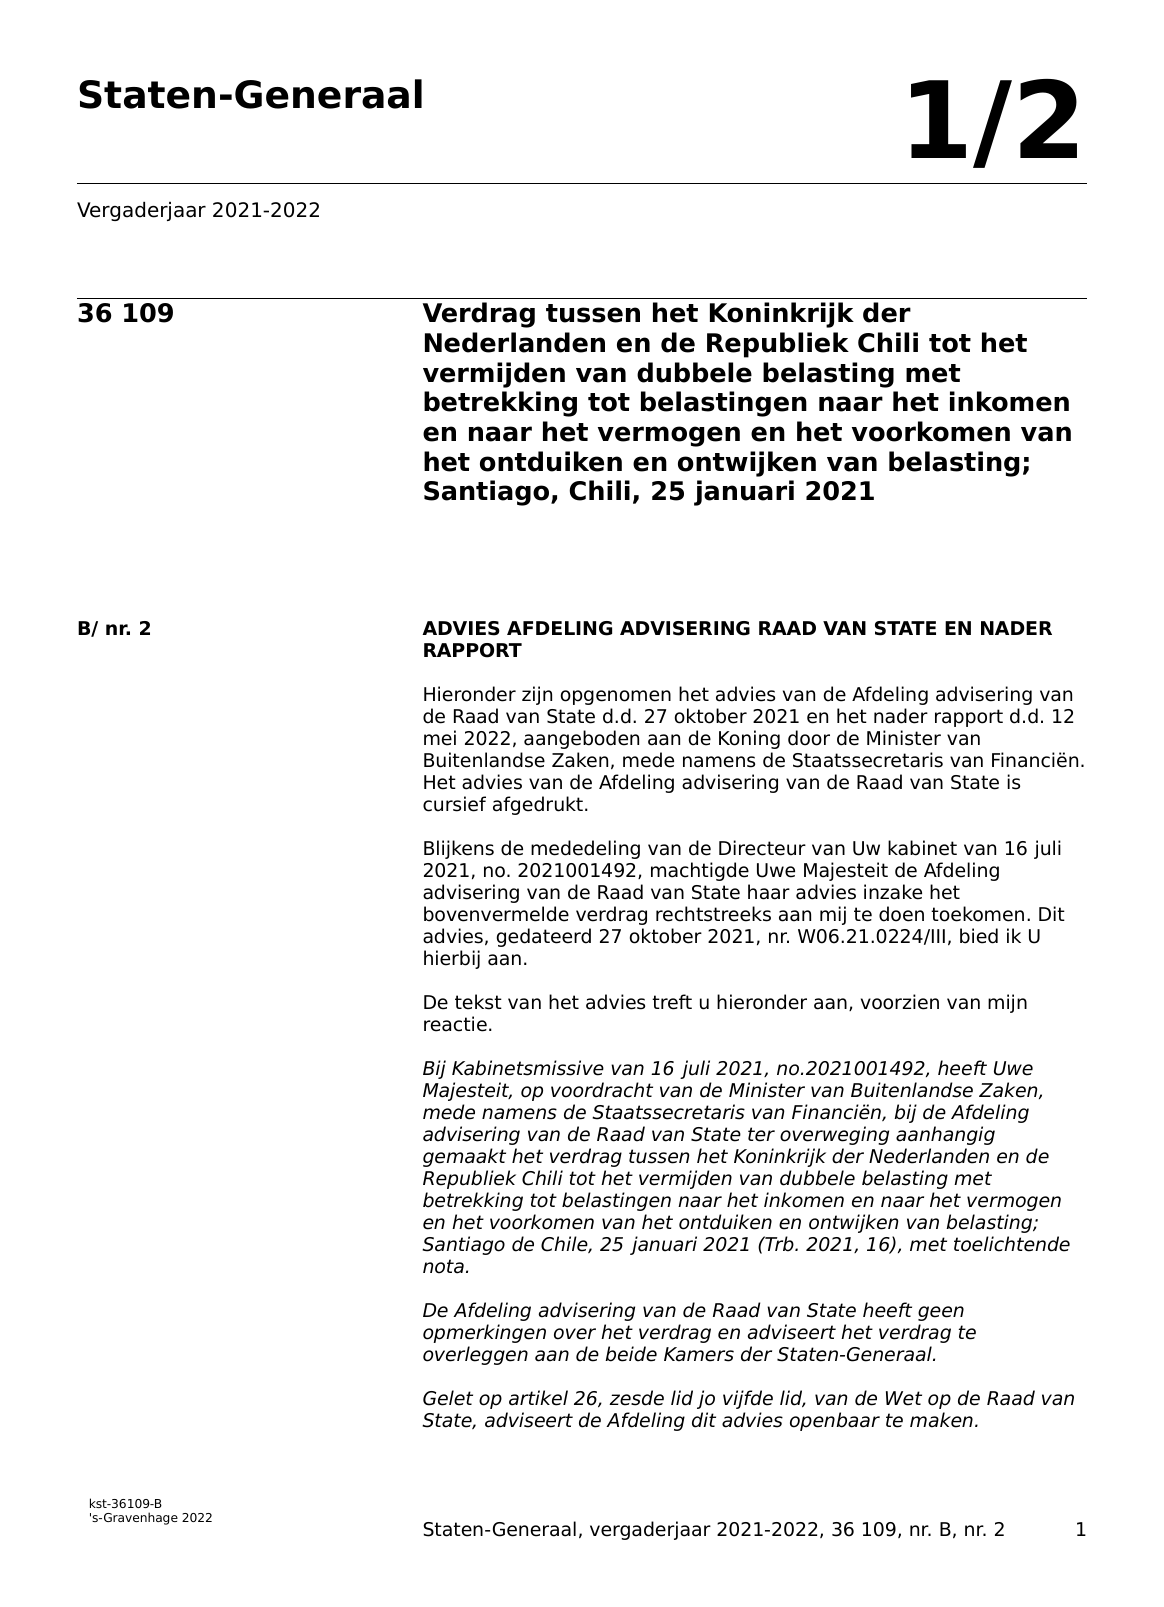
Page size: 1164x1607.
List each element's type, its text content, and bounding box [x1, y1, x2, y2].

text 's-Gravenhage 2022 [88, 1511, 323, 1525]
text Bij Kabinetsmissive van 16 juli 2021, no.2021001492, heeft Uwe Majesteit, op voordracht van de Minister van Buitenlandse Zaken, mede namens de Staatssecretaris van Financiën, bij de Afdeling advisering van de Raad van State ter overweging aanhangig gemaakt het verdrag tussen het Koninkrijk der Nederlanden en de Republiek Chili tot het vermijden van dubbele belasting met betrekking tot belastingen naar het inkomen en naar het vermogen en het voorkomen van het ontduiken en ontwijken van belasting; Santiago de Chile, 25 januari 2021 (Trb. 2021, 16), met toelichtende nota. [422, 1058, 1087, 1278]
text Hieronder zijn opgenomen het advies van de Afdeling advisering van de Raad van State d.d. 27 oktober 2021 en het nader rapport d.d. 12 mei 2022, aangeboden aan de Koning door de Minister van Buitenlandse Zaken, mede namens de Staatssecretaris van Financiën. Het advies van de Afdeling advisering van de Raad van State is cursief afgedrukt. [422, 684, 1087, 816]
subtitle B/ nr. 2 ADVIES AFDELING ADVISERING RAAD VAN STATE EN NADER RAPPORT [77, 618, 1087, 662]
text De Afdeling advisering van de Raad van State heeft geen opmerkingen over het verdrag en adviseert het verdrag te overleggen aan de beide Kamers der Staten-Generaal. [422, 1300, 1087, 1366]
subtitle 36 109 Verdrag tussen het Koninkrijk der Nederlanden en de Republiek Chili tot het vermijden van dubbele belasting met betrekking tot belastingen naar het inkomen en naar het vermogen en het voorkomen van het ontduiken en ontwijken van belasting; Santiago, Chili, 25 januari 2021 [77, 299, 1087, 507]
table_cell Vergaderjaar 2021-2022 [77, 184, 1087, 298]
text kst-36109-B [88, 1497, 323, 1511]
table_header 1/2 [886, 59, 1087, 183]
text Blijkens de mededeling van de Directeur van Uw kabinet van 16 juli 2021, no. 2021001492, machtigde Uwe Majesteit de Afdeling advisering van de Raad van State haar advies inzake het bovenvermelde verdrag rechtstreeks aan mij te doen toekomen. Dit advies, gedateerd 27 oktober 2021, nr. W06.21.0224/III, bied ik U hierbij aan. [422, 838, 1087, 970]
text De tekst van het advies treft u hieronder aan, voorzien van mijn reactie. [422, 992, 1087, 1036]
text Gelet op artikel 26, zesde lid jo vijfde lid, van de Wet op de Raad van State, adviseert de Afdeling dit advies openbaar te maken. [422, 1388, 1087, 1432]
table_header Staten-Generaal [77, 59, 886, 183]
